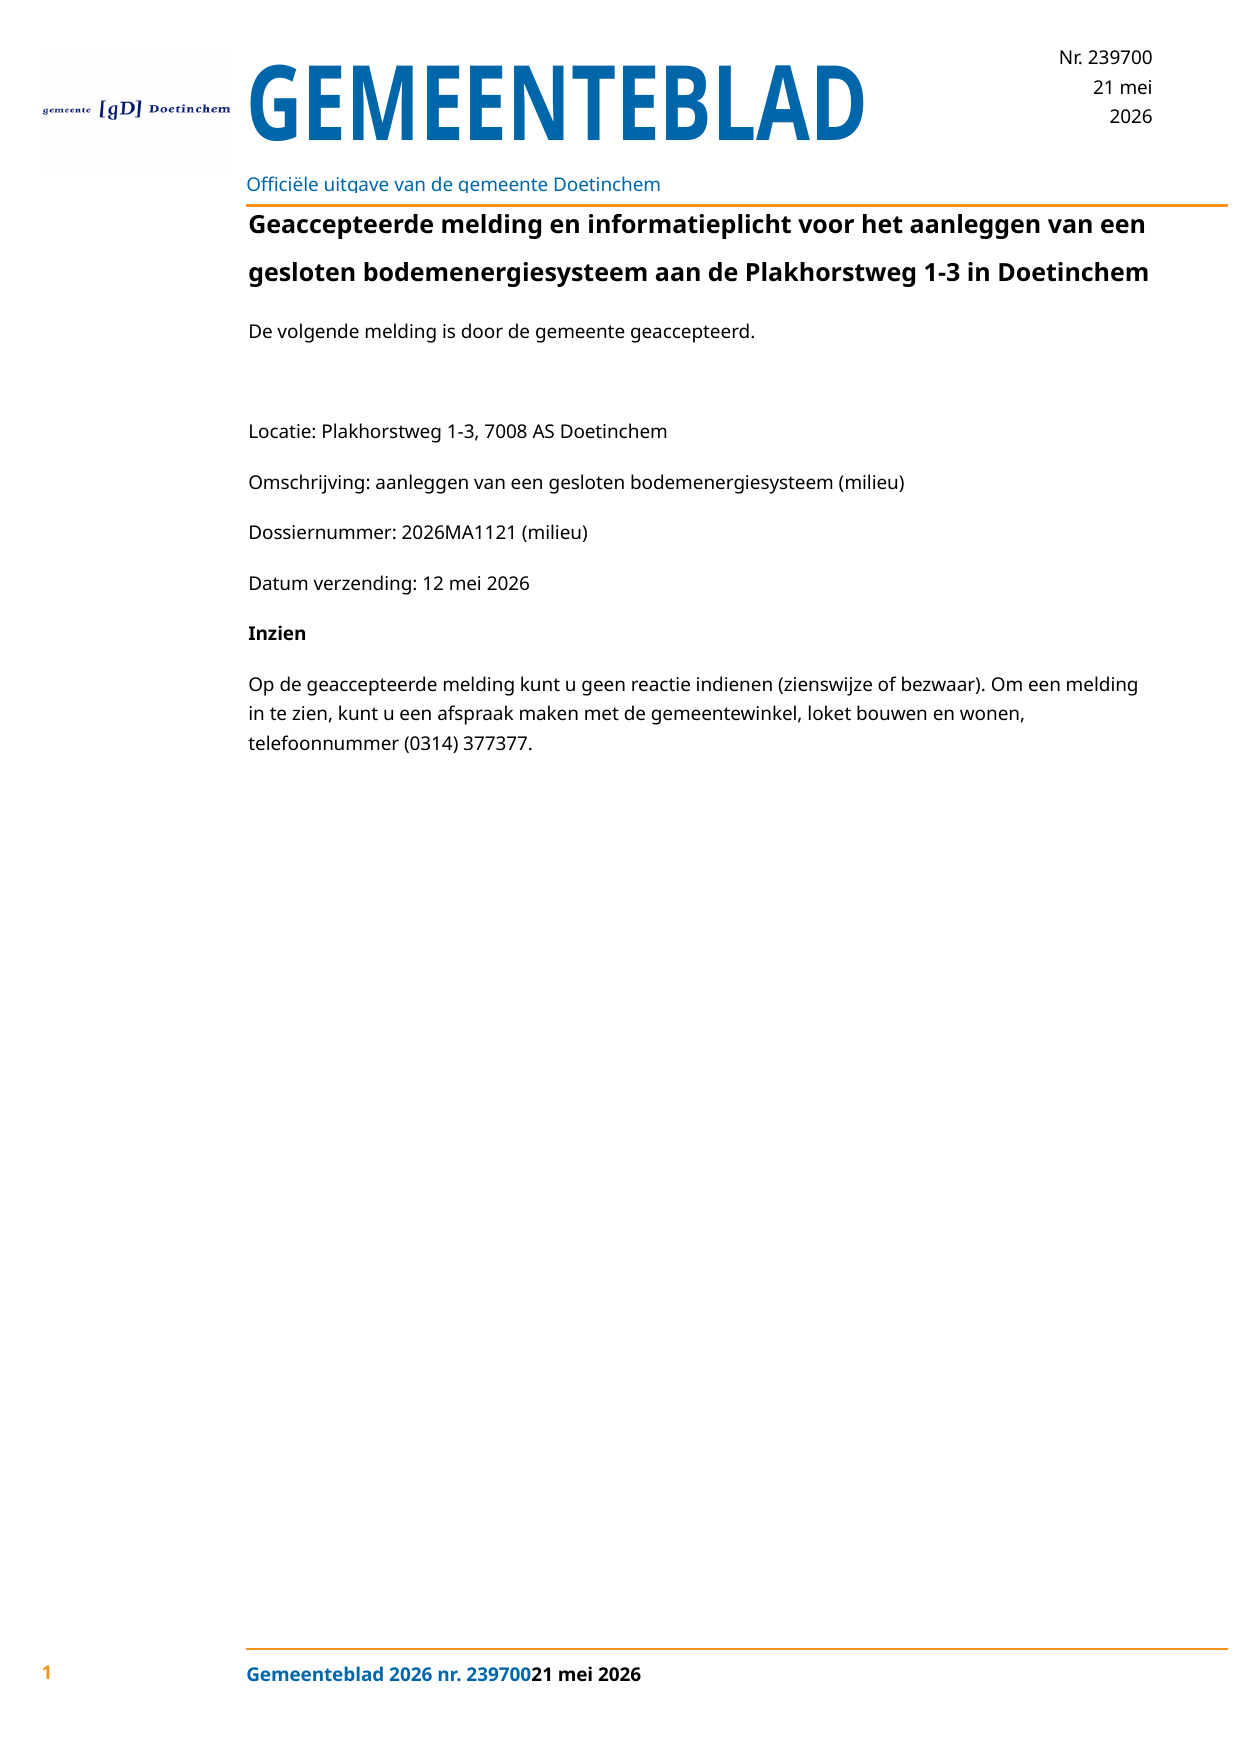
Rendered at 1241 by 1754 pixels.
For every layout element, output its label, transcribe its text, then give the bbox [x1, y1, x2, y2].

text Geaccepteerde melding en informatieplicht voor het aanleggen van een gesloten bodemenergiesysteem aan de Plakhorstweg 1-3 in Doetinchem [248, 207, 1152, 288]
text Locatie: Plakhorstweg 1-3, 7008 AS Doetinchem [248, 419, 1152, 444]
text Dossiernummer: 2026MA1121 (milieu) [248, 519, 1152, 545]
text Datum verzending: 12 mei 2026 [248, 570, 1152, 596]
text De volgende melding is door de gemeente geaccepteerd. [248, 318, 1152, 344]
text Op de geaccepteerde melding kunt u geen reactie indienen (zienswijze of bezwaar). Om een melding in te zien, kunt u een afspraak maken met de gemeentewinkel, loket bouwen en wonen, telefoonnummer (0314) 377377. [248, 671, 1152, 756]
text Inzien [248, 620, 1152, 646]
text Omschrijving: aanleggen van een gesloten bodemenergiesysteem (milieu) [248, 469, 1152, 495]
picture [41, 47, 231, 172]
